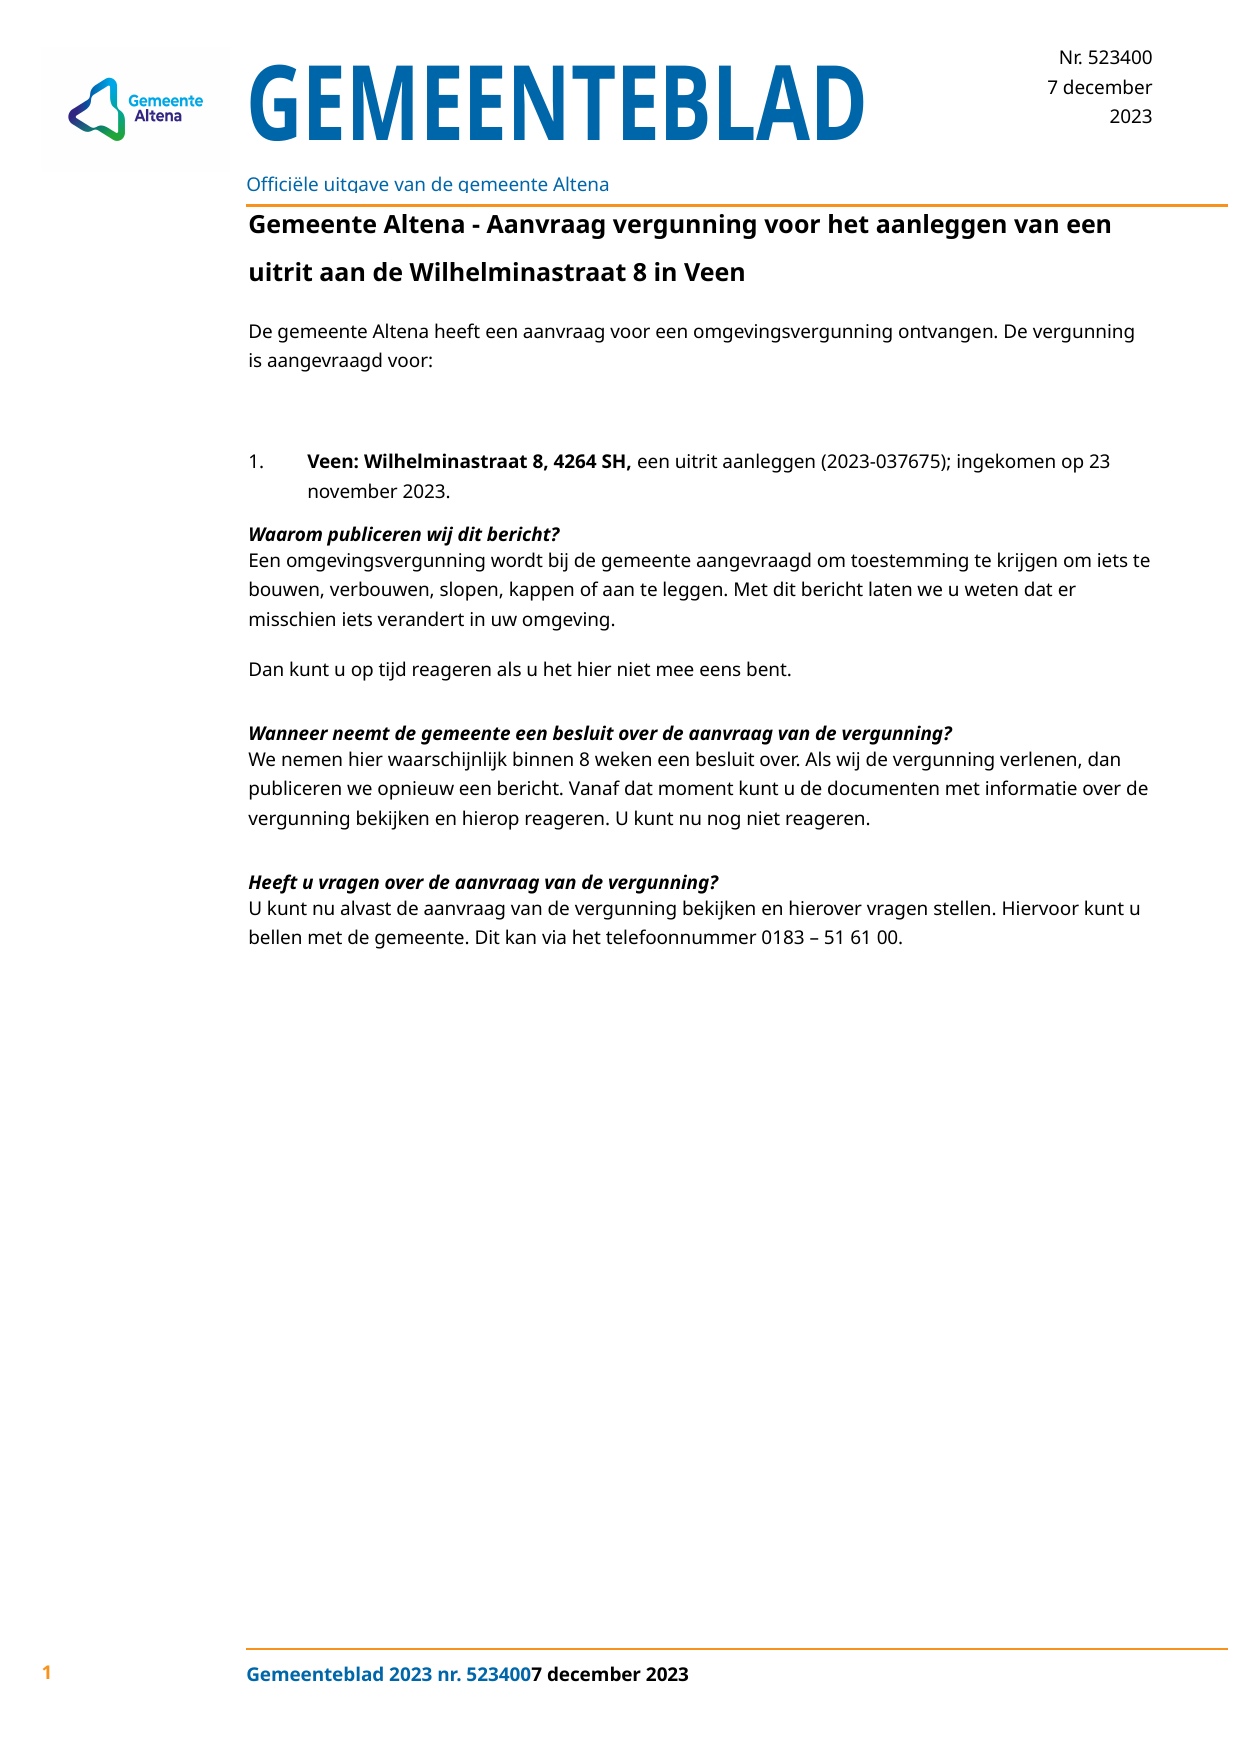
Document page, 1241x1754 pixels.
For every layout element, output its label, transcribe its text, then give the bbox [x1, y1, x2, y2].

text De gemeente Altena heeft een aanvraag voor een omgevingsvergunning ontvangen. De vergunning is aangevraagd voor: [248, 318, 1152, 373]
list Veen: Wilhelminastraat 8, 4264 SH, een uitrit aanleggen (2023-037675); ingekomen op 23 november 2023. [248, 448, 1152, 504]
picture [41, 47, 231, 172]
text U kunt nu alvast de aanvraag van de vergunning bekijken en hierover vragen stellen. Hiervoor kunt u bellen met de gemeente. Dit kan via het telefoonnummer 0183 – 51 61 00. [248, 895, 1152, 950]
text Waarom publiceren wij dit bericht? [248, 521, 1152, 547]
text Gemeente Altena - Aanvraag vergunning voor het aanleggen van een uitrit aan de Wilhelminastraat 8 in Veen [248, 207, 1152, 288]
text Wanneer neemt de gemeente een besluit over de aanvraag van de vergunning? [248, 720, 1152, 746]
text We nemen hier waarschijnlijk binnen 8 weken een besluit over. Als wij de vergunning verlenen, dan publiceren we opnieuw een bericht. Vanaf dat moment kunt u de documenten met informatie over de vergunning bekijken en hierop reageren. U kunt nu nog niet reageren. [248, 746, 1152, 831]
text Heeft u vragen over de aanvraag van de vergunning? [248, 869, 1152, 895]
text Een omgevingsvergunning wordt bij de gemeente aangevraagd om toestemming te krijgen om iets te bouwen, verbouwen, slopen, kappen of aan te leggen. Met dit bericht laten we u weten dat er misschien iets verandert in uw omgeving. [248, 547, 1152, 632]
text Dan kunt u op tijd reageren als u het hier niet mee eens bent. [248, 656, 1152, 682]
